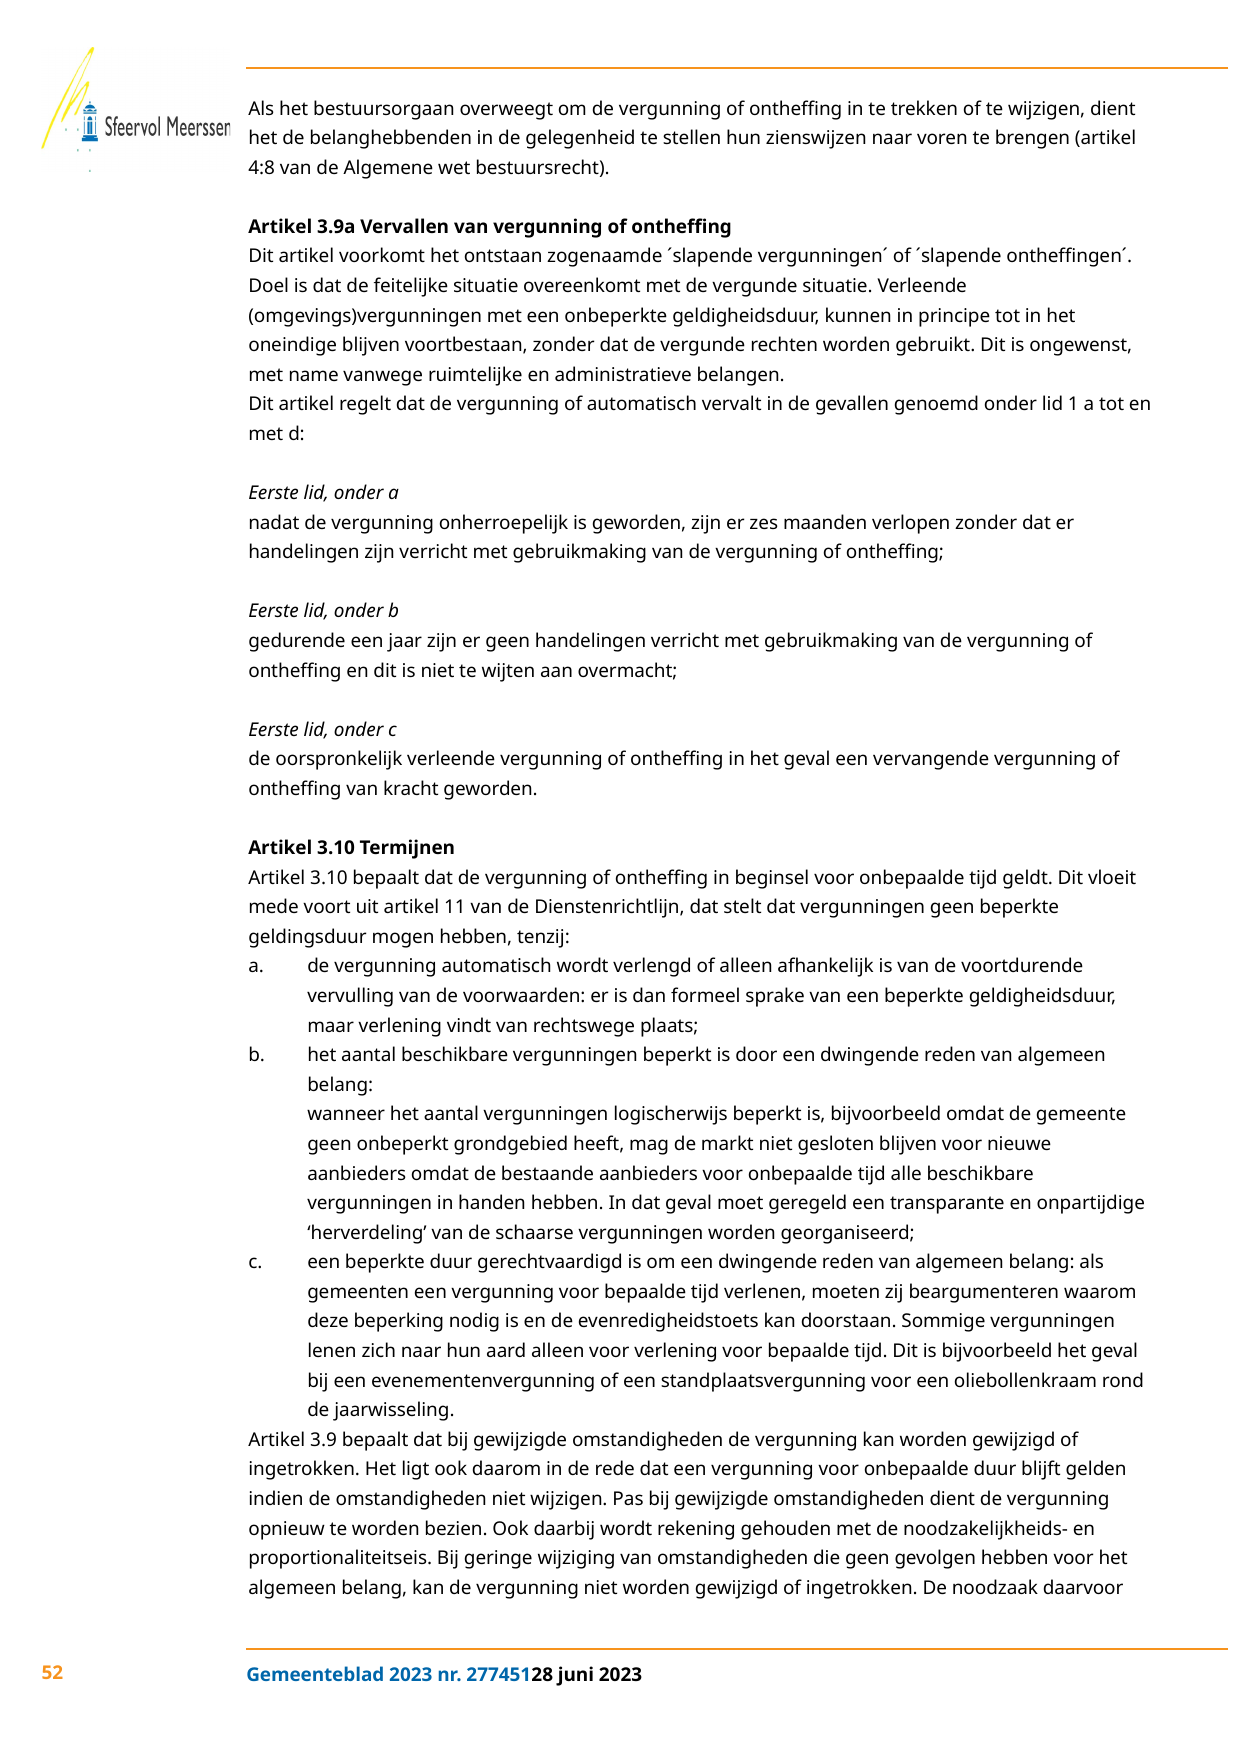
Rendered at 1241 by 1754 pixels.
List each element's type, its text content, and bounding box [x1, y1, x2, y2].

text Eerste lid, onder c [248, 716, 1152, 742]
picture [41, 47, 231, 172]
text nadat de vergunning onherroepelijk is geworden, zijn er zes maanden verlopen zonder dat er handelingen zijn verricht met gebruikmaking van de vergunning of ontheffing; [248, 509, 1152, 564]
text Artikel 3.9 bepaalt dat bij gewijzigde omstandigheden de vergunning kan worden gewijzigd of ingetrokken. Het ligt ook daarom in de rede dat een vergunning voor onbepaalde duur blijft gelden indien de omstandigheden niet wijzigen. Pas bij gewijzigde omstandigheden dient de vergunning opnieuw te worden bezien. Ook daarbij wordt rekening gehouden met de noodzakelijkheids- en proportionaliteitseis. Bij geringe wijziging van omstandigheden die geen gevolgen hebben voor het algemeen belang, kan de vergunning niet worden gewijzigd of ingetrokken. De noodzaak daarvoor [248, 1426, 1152, 1600]
text gedurende een jaar zijn er geen handelingen verricht met gebruikmaking van de vergunning of ontheffing en dit is niet te wijten aan overmacht; [248, 627, 1152, 683]
list wanneer het aantal vergunningen logischerwijs beperkt is, bijvoorbeeld omdat de gemeente geen onbeperkt grondgebied heeft, mag de markt niet gesloten blijven voor nieuwe aanbieders omdat de bestaande aanbieders voor onbepaalde tijd alle beschikbare vergunningen in handen hebben. In dat geval moet geregeld een transparante en onpartijdige ‘herverdeling’ van de schaarse vergunningen worden georganiseerd; [248, 1101, 1152, 1245]
list het aantal beschikbare vergunningen beperkt is door een dwingende reden van algemeen belang: [248, 1041, 1152, 1097]
text Artikel 3.10 bepaalt dat de vergunning of ontheffing in beginsel voor onbepaalde tijd geldt. Dit vloeit mede voort uit artikel 11 van de Dienstenrichtlijn, dat stelt dat vergunningen geen beperkte geldingsduur mogen hebben, tenzij: [248, 864, 1152, 949]
text Dit artikel voorkomt het ontstaan zogenaamde ´slapende vergunningen´ of ´slapende ontheffingen´. Doel is dat de feitelijke situatie overeenkomt met de vergunde situatie. Verleende (omgevings)vergunningen met een onbeperkte geldigheidsduur, kunnen in principe tot in het oneindige blijven voortbestaan, zonder dat de vergunde rechten worden gebruikt. Dit is ongewenst, met name vanwege ruimtelijke en administratieve belangen. [248, 243, 1152, 387]
text de oorspronkelijk verleende vergunning of ontheffing in het geval een vervangende vergunning of ontheffing van kracht geworden. [248, 746, 1152, 801]
text Artikel 3.9a Vervallen van vergunning of ontheffing [248, 213, 1152, 239]
list de vergunning automatisch wordt verlengd of alleen afhankelijk is van de voortdurende vervulling van de voorwaarden: er is dan formeel sprake van een beperkte geldigheidsduur, maar verlening vindt van rechtswege plaats; [248, 953, 1152, 1038]
text Artikel 3.10 Termijnen [248, 834, 1152, 860]
text Dit artikel regelt dat de vergunning of automatisch vervalt in de gevallen genoemd onder lid 1 a tot en met d: [248, 391, 1152, 446]
text Eerste lid, onder b [248, 598, 1152, 623]
list een beperkte duur gerechtvaardigd is om een dwingende reden van algemeen belang: als gemeenten een vergunning voor bepaalde tijd verlenen, moeten zij beargumenteren waarom deze beperking nodig is en de evenredigheidstoets kan doorstaan. Sommige vergunningen lenen zich naar hun aard alleen voor verlening voor bepaalde tijd. Dit is bijvoorbeeld het geval bij een evenementenvergunning of een standplaatsvergunning voor een oliebollenkraam rond de jaarwisseling. [248, 1248, 1152, 1422]
text Eerste lid, onder a [248, 479, 1152, 505]
text Als het bestuursorgaan overweegt om de vergunning of ontheffing in te trekken of te wijzigen, dient het de belanghebbenden in de gelegenheid te stellen hun zienswijzen naar voren te brengen (artikel 4:8 van de Algemene wet bestuursrecht). [248, 95, 1152, 180]
